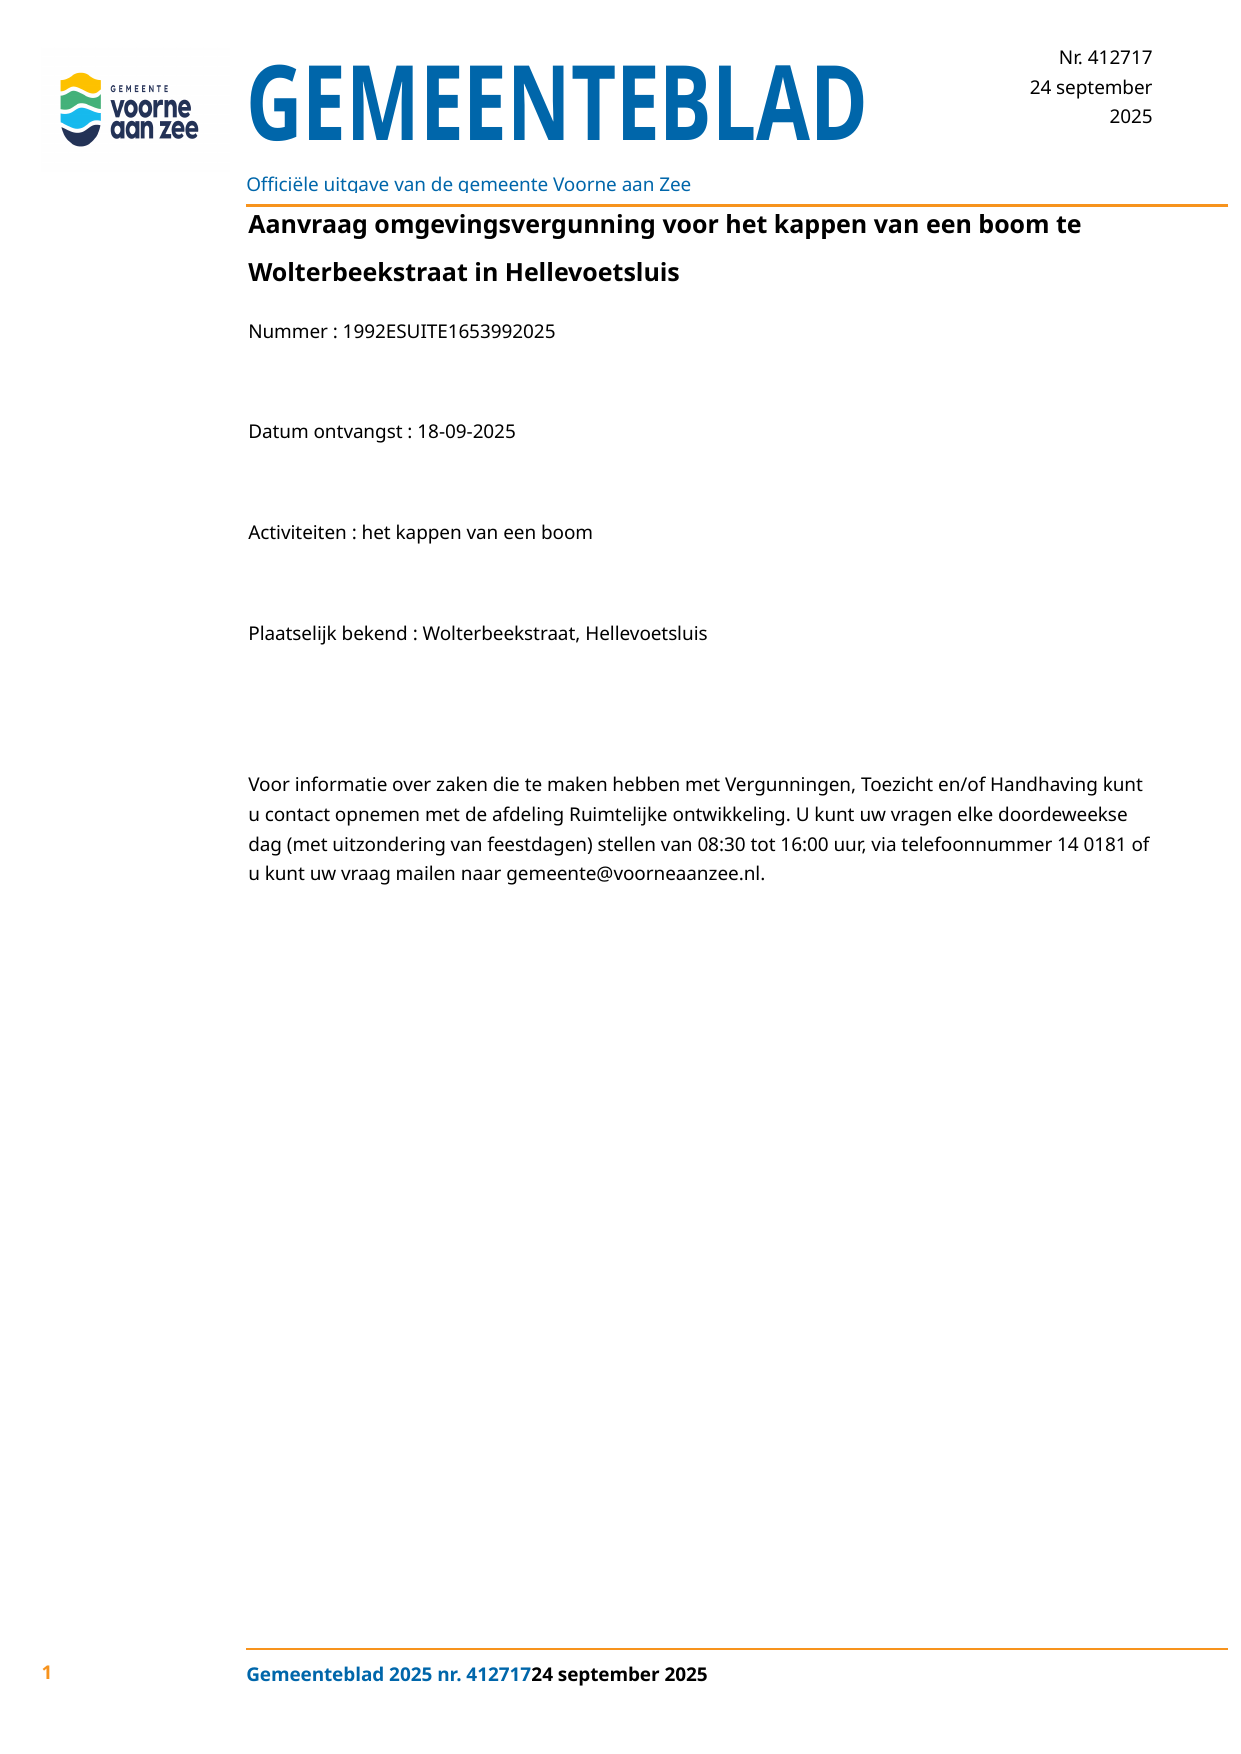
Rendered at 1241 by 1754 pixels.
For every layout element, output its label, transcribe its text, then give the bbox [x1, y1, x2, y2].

text Aanvraag omgevingsvergunning voor het kappen van een boom te Wolterbeekstraat in Hellevoetsluis [248, 207, 1152, 288]
text Datum ontvangst : 18-09-2025 [248, 419, 1152, 444]
text Voor informatie over zaken die te maken hebben met Vergunningen, Toezicht en/of Handhaving kunt u contact opnemen met de afdeling Ruimtelijke ontwikkeling. U kunt uw vragen elke doordeweekse dag (met uitzondering van feestdagen) stellen van 08:30 tot 16:00 uur, via telefoonnummer 14 0181 of u kunt uw vraag mailen naar gemeente@voorneaanzee.nl. [248, 772, 1152, 886]
picture [41, 47, 231, 172]
text Activiteiten : het kappen van een boom [248, 519, 1152, 545]
text Nummer : 1992ESUITE1653992025 [248, 318, 1152, 344]
text Plaatselijk bekend : Wolterbeekstraat, Hellevoetsluis [248, 620, 1152, 646]
